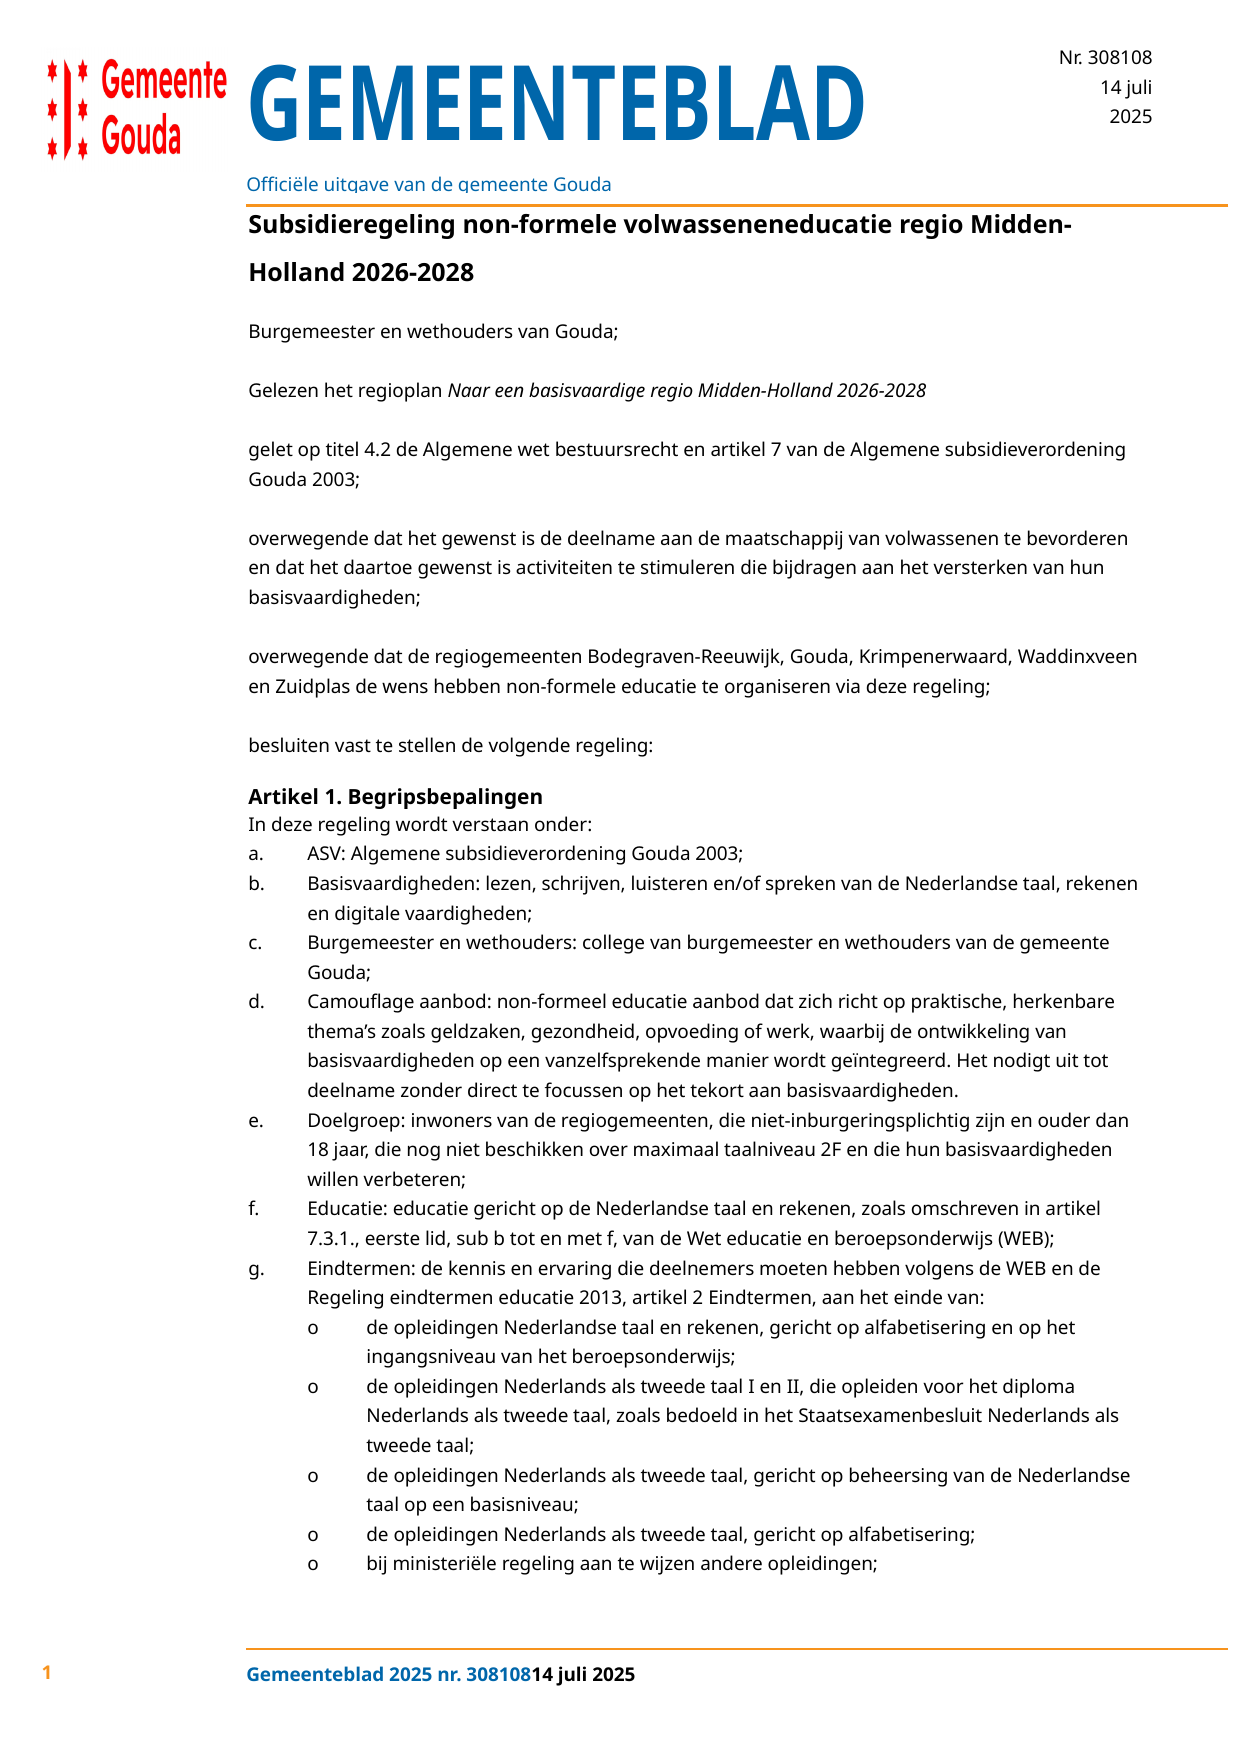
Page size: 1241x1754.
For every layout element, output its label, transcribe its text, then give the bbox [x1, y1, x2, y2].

picture [41, 47, 231, 172]
text Burgemeester en wethouders van Gouda; [248, 318, 1152, 344]
text gelet op titel 4.2 de Algemene wet bestuursrecht en artikel 7 van de Algemene subsidieverordening Gouda 2003; [248, 436, 1152, 492]
list Basisvaardigheden: lezen, schrijven, luisteren en/of spreken van de Nederlandse taal, rekenen en digitale vaardigheden; [248, 870, 1152, 925]
list de opleidingen Nederlandse taal en rekenen, gericht op alfabetisering en op het ingangsniveau van het beroepsonderwijs; [307, 1314, 1152, 1369]
list Camouflage aanbod: non-formeel educatie aanbod dat zich richt op praktische, herkenbare thema’s zoals geldzaken, gezondheid, opvoeding of werk, waarbij de ontwikkeling van basisvaardigheden op een vanzelfsprekende manier wordt geïntegreerd. Het nodigt uit tot deelname zonder direct te focussen op het tekort aan basisvaardigheden. [248, 988, 1152, 1103]
list bij ministeriële regeling aan te wijzen andere opleidingen; [307, 1551, 1152, 1576]
text besluiten vast te stellen de volgende regeling: [248, 732, 1152, 758]
text Subsidieregeling non-formele volwasseneneducatie regio Midden-Holland 2026-2028 [248, 207, 1152, 288]
text In deze regeling wordt verstaan onder: [248, 811, 1152, 837]
list Burgemeester en wethouders: college van burgemeester en wethouders van de gemeente Gouda; [248, 929, 1152, 984]
text overwegende dat het gewenst is de deelname aan de maatschappij van volwassenen te bevorderen en dat het daartoe gewenst is activiteiten te stimuleren die bijdragen aan het versterken van hun basisvaardigheden; [248, 525, 1152, 610]
list Eindtermen: de kennis en ervaring die deelnemers moeten hebben volgens de WEB en de Regeling eindtermen educatie 2013, artikel 2 Eindtermen, aan het einde van: [248, 1255, 1152, 1310]
list de opleidingen Nederlands als tweede taal, gericht op beheersing van de Nederlandse taal op een basisniveau; [307, 1462, 1152, 1517]
list de opleidingen Nederlands als tweede taal, gericht op alfabetisering; [307, 1521, 1152, 1547]
list Educatie: educatie gericht op de Nederlandse taal en rekenen, zoals omschreven in artikel 7.3.1., eerste lid, sub b tot en met f, van de Wet educatie en beroepsonderwijs (WEB); [248, 1196, 1152, 1251]
list Doelgroep: inwoners van de regiogemeenten, die niet-inburgeringsplichtig zijn en ouder dan 18 jaar, die nog niet beschikken over maximaal taalniveau 2F en die hun basisvaardigheden willen verbeteren; [248, 1107, 1152, 1192]
list de opleidingen Nederlands als tweede taal I en II, die opleiden voor het diploma Nederlands als tweede taal, zoals bedoeld in het Staatsexamenbesluit Nederlands als tweede taal; [307, 1373, 1152, 1458]
list ASV: Algemene subsidieverordening Gouda 2003; [248, 841, 1152, 866]
text Artikel 1. Begripsbepalingen [248, 782, 1152, 811]
text overwegende dat de regiogemeenten Bodegraven-Reeuwijk, Gouda, Krimpenerwaard, Waddinxveen en Zuidplas de wens hebben non-formele educatie te organiseren via deze regeling; [248, 643, 1152, 699]
text Gelezen het regioplan Naar een basisvaardige regio Midden-Holland 2026-2028 [248, 377, 1152, 403]
